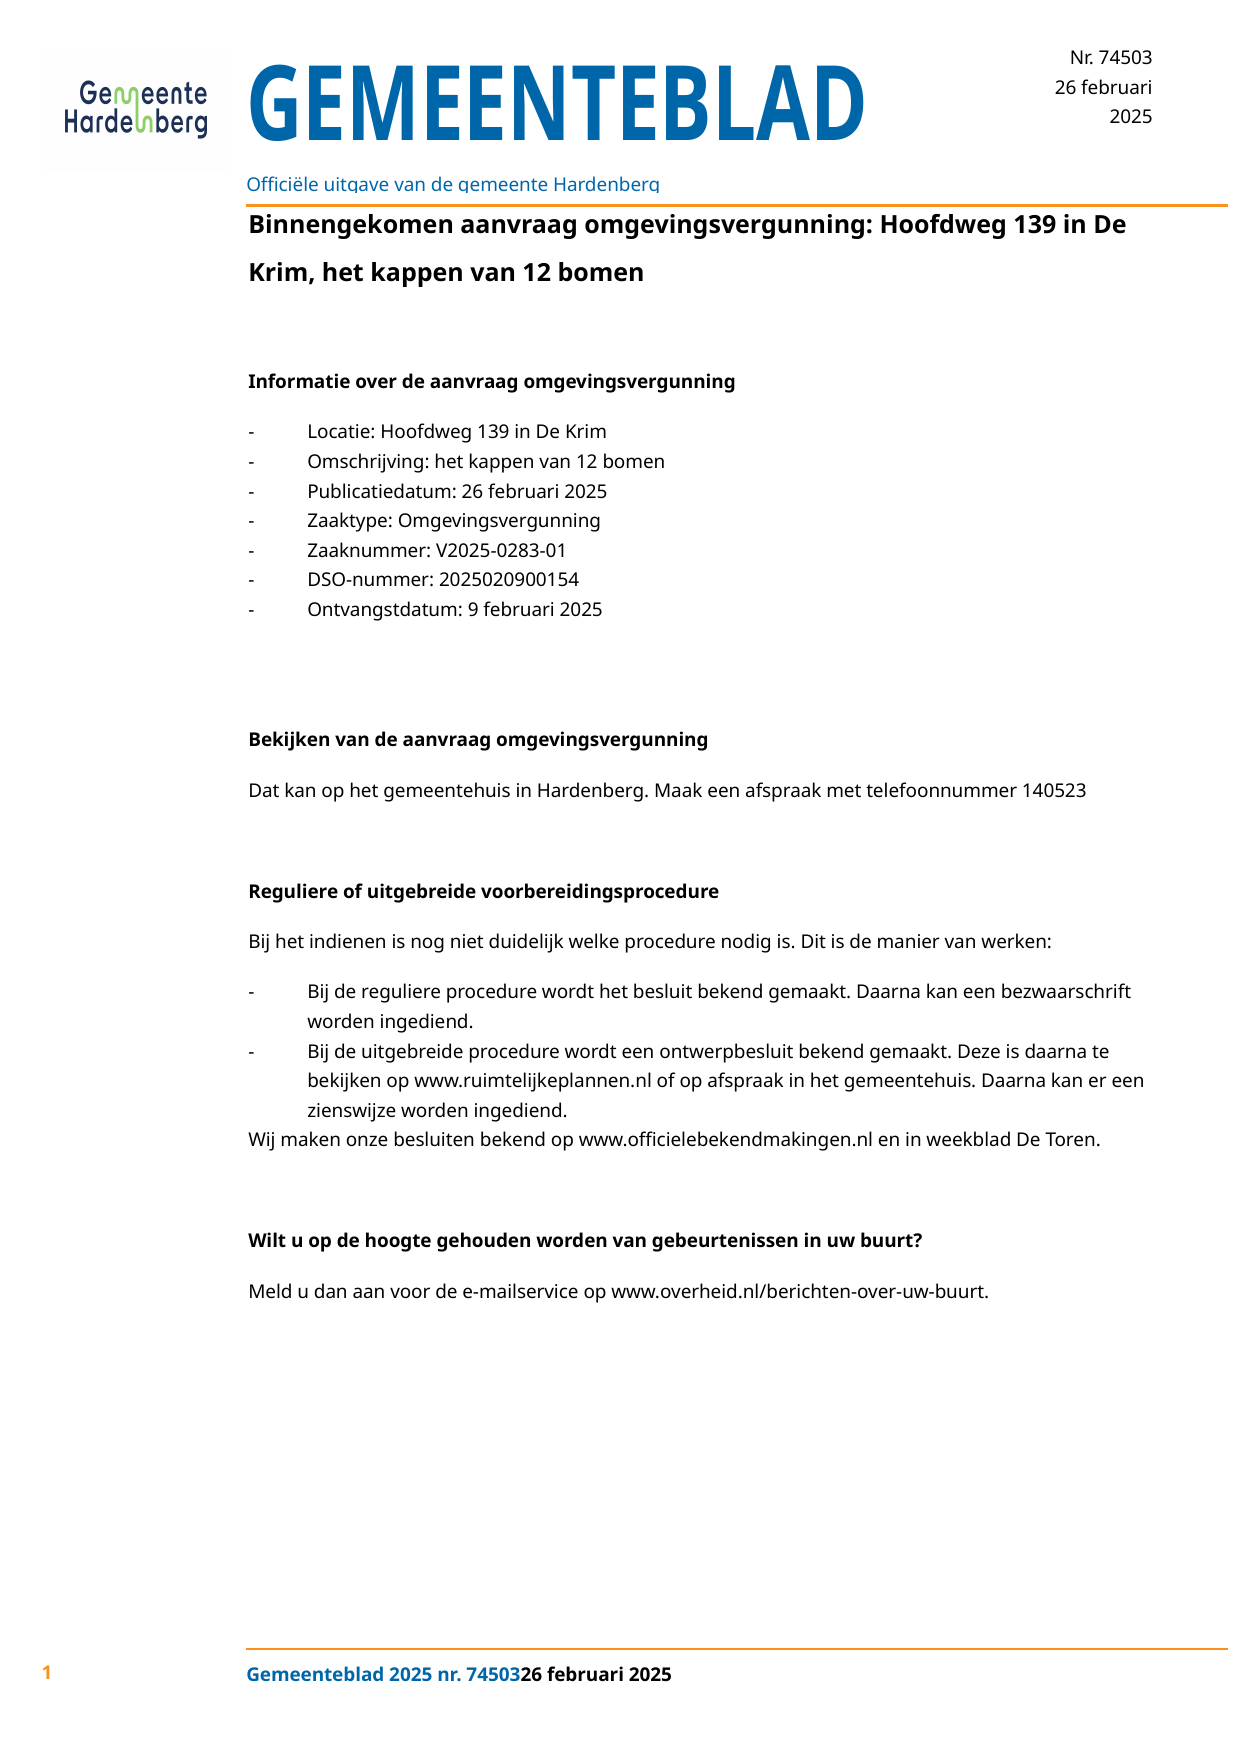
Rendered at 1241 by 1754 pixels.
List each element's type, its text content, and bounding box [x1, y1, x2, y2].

text Dat kan op het gemeentehuis in Hardenberg. Maak een afspraak met telefoonnummer 140523 [248, 777, 1152, 803]
text Wilt u op de hoogte gehouden worden van gebeurtenissen in uw buurt? [248, 1227, 1152, 1253]
text Reguliere of uitgebreide voorbereidingsprocedure [248, 878, 1152, 904]
picture [41, 47, 231, 172]
text Informatie over de aanvraag omgevingsvergunning [248, 368, 1152, 394]
list Bij de reguliere procedure wordt het besluit bekend gemaakt. Daarna kan een bezwaarschrift worden ingediend. [248, 979, 1152, 1034]
text Bij het indienen is nog niet duidelijk welke procedure nodig is. Dit is de manier van werken: [248, 928, 1152, 954]
list Bij de uitgebreide procedure wordt een ontwerpbesluit bekend gemaakt. Deze is daarna te bekijken op www.ruimtelijkeplannen.nl of op afspraak in het gemeentehuis. Daarna kan er een zienswijze worden ingediend. [248, 1038, 1152, 1123]
list DSO-nummer: 2025020900154 [248, 567, 1152, 592]
list Publicatiedatum: 26 februari 2025 [248, 478, 1152, 504]
text Bekijken van de aanvraag omgevingsvergunning [248, 727, 1152, 752]
text Binnengekomen aanvraag omgevingsvergunning: Hoofdweg 139 in De Krim, het kappen van 12 bomen [248, 207, 1152, 288]
list Ontvangstdatum: 9 februari 2025 [248, 596, 1152, 622]
text Wij maken onze besluiten bekend op www.officielebekendmakingen.nl en in weekblad De Toren. [248, 1127, 1152, 1152]
list Zaaknummer: V2025-0283-01 [248, 537, 1152, 563]
list Omschrijving: het kappen van 12 bomen [248, 448, 1152, 474]
text Meld u dan aan voor de e-mailservice op www.overheid.nl/berichten-over-uw-buurt. [248, 1278, 1152, 1304]
list Zaaktype: Omgevingsvergunning [248, 507, 1152, 533]
list Locatie: Hoofdweg 139 in De Krim [248, 419, 1152, 444]
